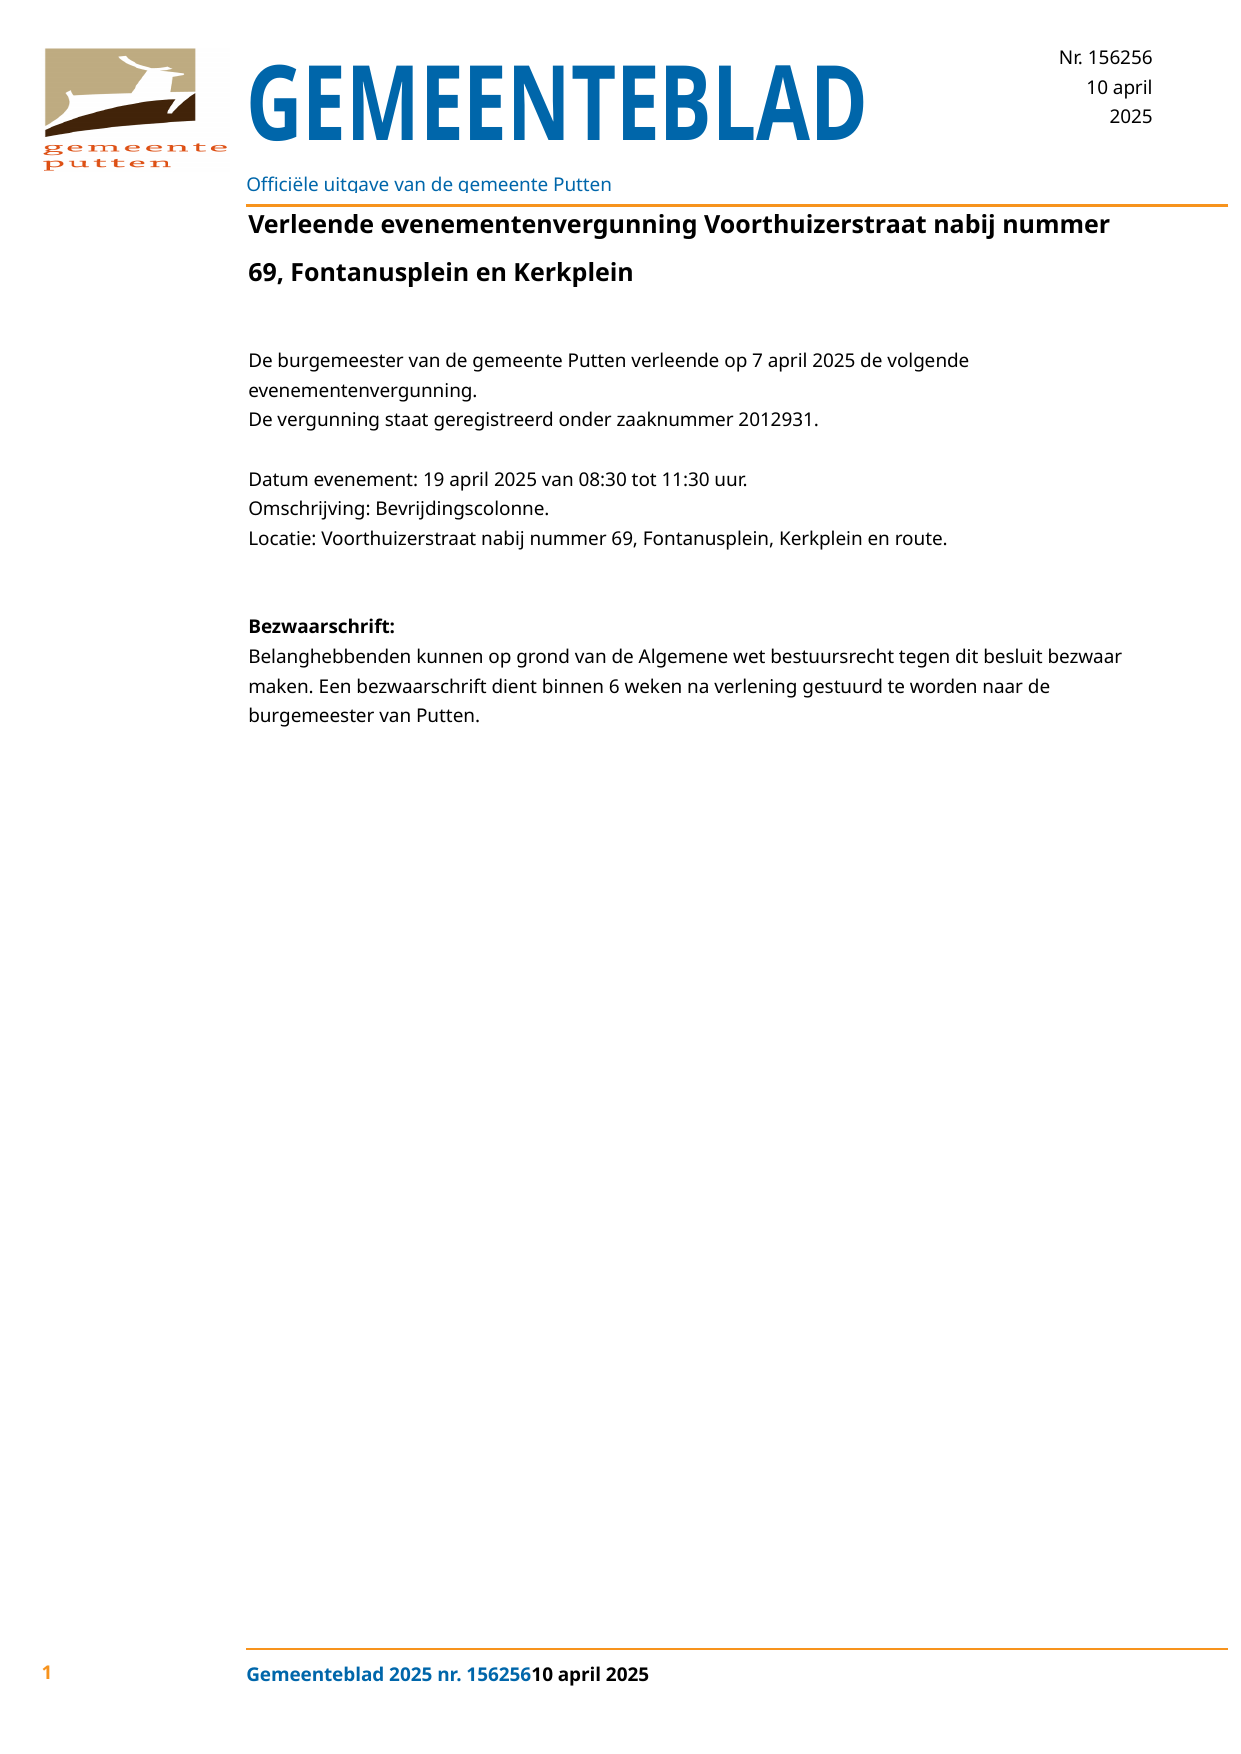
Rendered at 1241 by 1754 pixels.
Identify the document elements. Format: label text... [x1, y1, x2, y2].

text Datum evenement: 19 april 2025 van 08:30 tot 11:30 uur. [248, 466, 1152, 492]
text Belanghebbenden kunnen op grond van de Algemene wet bestuursrecht tegen dit besluit bezwaar maken. Een bezwaarschrift dient binnen 6 weken na verlening gestuurd te worden naar de burgemeester van Putten. [248, 643, 1152, 728]
text Locatie: Voorthuizerstraat nabij nummer 69, Fontanusplein, Kerkplein en route. [248, 525, 1152, 551]
text Verleende evenementenvergunning Voorthuizerstraat nabij nummer 69, Fontanusplein en Kerkplein [248, 207, 1152, 288]
text Bezwaarschrift: [248, 614, 1152, 639]
text Omschrijving: Bevrijdingscolonne. [248, 495, 1152, 521]
text De vergunning staat geregistreerd onder zaaknummer 2012931. [248, 407, 1152, 432]
picture [41, 47, 231, 172]
text De burgemeester van de gemeente Putten verleende op 7 april 2025 de volgende evenementenvergunning. [248, 347, 1152, 403]
